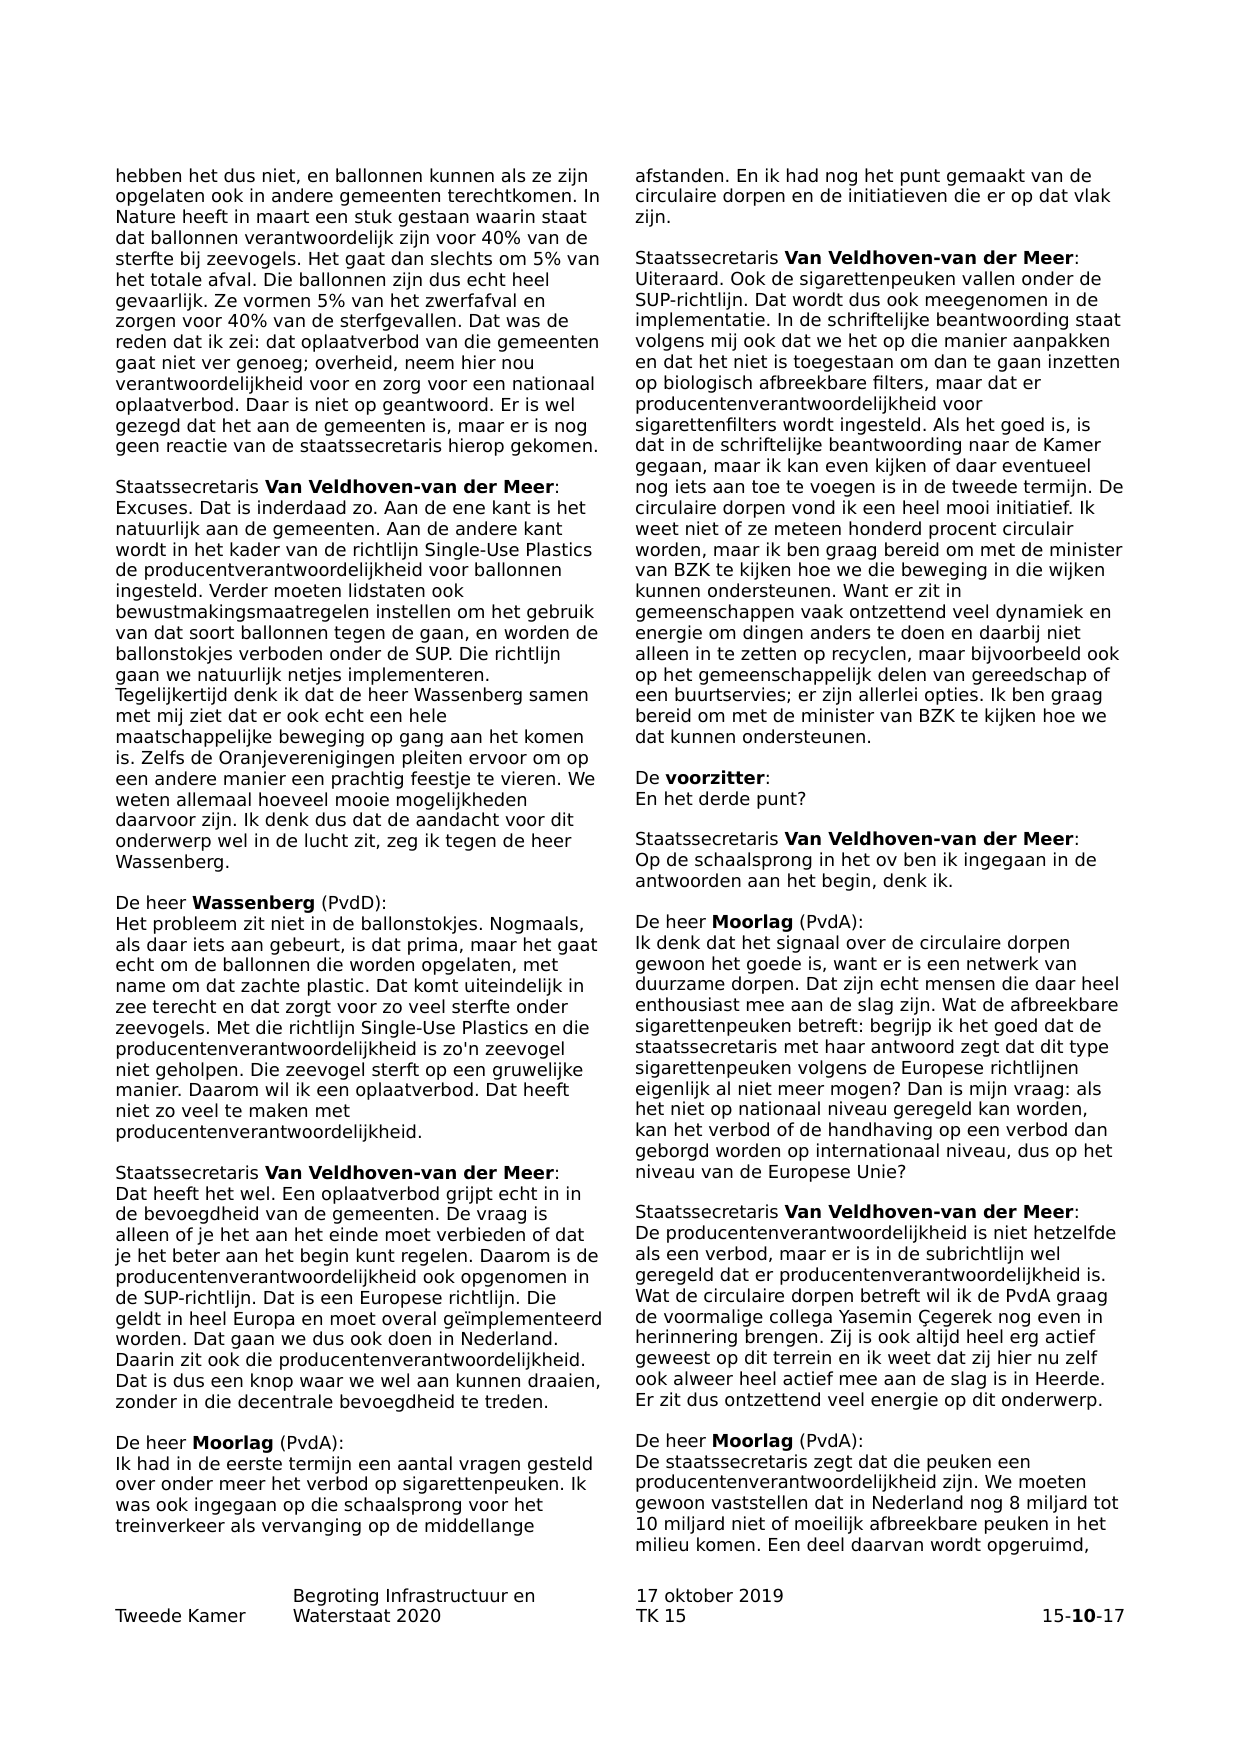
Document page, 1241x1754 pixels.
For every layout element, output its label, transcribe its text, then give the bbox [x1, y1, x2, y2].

text Op de schaalsprong in het ov ben ik ingegaan in de antwoorden aan het begin, denk ik. [635, 850, 1125, 892]
text Staatssecretaris Van Veldhoven-van der Meer: [635, 248, 1125, 268]
text De voorzitter: [635, 768, 1125, 788]
text Staatssecretaris Van Veldhoven-van der Meer: [115, 477, 605, 498]
text Staatssecretaris Van Veldhoven-van der Meer: [635, 1202, 1125, 1223]
text De staatssecretaris zegt dat die peuken een producentenverantwoordelijkheid zijn. We moeten gewoon vaststellen dat in Nederland nog 8 miljard tot 10 miljard niet of moeilijk afbreekbare peuken in het milieu komen. Een deel daarvan wordt opgeruimd, [635, 1451, 1125, 1556]
text Excuses. Dat is inderdaad zo. Aan de ene kant is het natuurlijk aan de gemeenten. Aan de andere kant wordt in het kader van de richtlijn Single-Use Plastics de producentverantwoordelijkheid voor ballonnen ingesteld. Verder moeten lidstaten ook bewustmakingsmaatregelen instellen om het gebruik van dat soort ballonnen tegen de gaan, en worden de ballonstokjes verboden onder de SUP. Die richtlijn gaan we natuurlijk netjes implementeren. Tegelijkertijd denk ik dat de heer Wassenberg samen met mij ziet dat er ook echt een hele maatschappelijke beweging op gang aan het komen is. Zelfs de Oranjeverenigingen pleiten ervoor om op een andere manier een prachtig feestje te vieren. We weten allemaal hoeveel mooie mogelijkheden daarvoor zijn. Ik denk dus dat de aandacht voor dit onderwerp wel in de lucht zit, zeg ik tegen de heer Wassenberg. [115, 498, 605, 873]
text De heer Moorlag (PvdA): [635, 1431, 1125, 1451]
text Het probleem zit niet in de ballonstokjes. Nogmaals, als daar iets aan gebeurt, is dat prima, maar het gaat echt om de ballonnen die worden opgelaten, met name om dat zachte plastic. Dat komt uiteindelijk in zee terecht en dat zorgt voor zo veel sterfte onder zeevogels. Met die richtlijn Single-Use Plastics en die producentenverantwoordelijkheid is zo'n zeevogel niet geholpen. Die zeevogel sterft op een gruwelijke manier. Daarom wil ik een oplaatverbod. Dat heeft niet zo veel te maken met producentenverantwoordelijkheid. [115, 913, 605, 1143]
text afstanden. En ik had nog het punt gemaakt van de circulaire dorpen en de initiatieven die er op dat vlak zijn. [635, 165, 1125, 228]
text En het derde punt? [635, 788, 1125, 809]
text De heer Wassenberg (PvdD): [115, 893, 605, 913]
text De producentenverantwoordelijkheid is niet hetzelfde als een verbod, maar er is in de subrichtlijn wel geregeld dat er producentenverantwoordelijkheid is. Wat de circulaire dorpen betreft wil ik de PvdA graag de voormalige collega Yasemin Çegerek nog even in herinnering brengen. Zij is ook altijd heel erg actief geweest op dit terrein en ik weet dat zij hier nu zelf ook alweer heel actief mee aan de slag is in Heerde. Er zit dus ontzettend veel energie op dit onderwerp. [635, 1223, 1125, 1411]
text Uiteraard. Ook de sigarettenpeuken vallen onder de SUP-richtlijn. Dat wordt dus ook meegenomen in de implementatie. In de schriftelijke beantwoording staat volgens mij ook dat we het op die manier aanpakken en dat het niet is toegestaan om dan te gaan inzetten op biologisch afbreekbare filters, maar dat er producentenverantwoordelijkheid voor sigarettenfilters wordt ingesteld. Als het goed is, is dat in de schriftelijke beantwoording naar de Kamer gegaan, maar ik kan even kijken of daar eventueel nog iets aan toe te voegen is in de tweede termijn. De circulaire dorpen vond ik een heel mooi initiatief. Ik weet niet of ze meteen honderd procent circulair worden, maar ik ben graag bereid om met de minister van BZK te kijken hoe we die beweging in die wijken kunnen ondersteunen. Want er zit in gemeenschappen vaak ontzettend veel dynamiek en energie om dingen anders te doen en daarbij niet alleen in te zetten op recyclen, maar bijvoorbeeld ook op het gemeenschappelijk delen van gereedschap of een buurtservies; er zijn allerlei opties. Ik ben graag bereid om met de minister van BZK te kijken hoe we dat kunnen ondersteunen. [635, 268, 1125, 748]
text hebben het dus niet, en ballonnen kunnen als ze zijn opgelaten ook in andere gemeenten terechtkomen. In Nature heeft in maart een stuk gestaan waarin staat dat ballonnen verantwoordelijk zijn voor 40% van de sterfte bij zeevogels. Het gaat dan slechts om 5% van het totale afval. Die ballonnen zijn dus echt heel gevaarlijk. Ze vormen 5% van het zwerfafval en zorgen voor 40% van de sterfgevallen. Dat was de reden dat ik zei: dat oplaatverbod van die gemeenten gaat niet ver genoeg; overheid, neem hier nou verantwoordelijkheid voor en zorg voor een nationaal oplaatverbod. Daar is niet op geantwoord. Er is wel gezegd dat het aan de gemeenten is, maar er is nog geen reactie van de staatssecretaris hierop gekomen. [115, 165, 605, 457]
text Ik had in de eerste termijn een aantal vragen gesteld over onder meer het verbod op sigarettenpeuken. Ik was ook ingegaan op die schaalsprong voor het treinverkeer als vervanging op de middellange [115, 1453, 605, 1537]
text De heer Moorlag (PvdA): [635, 912, 1125, 932]
text Ik denk dat het signaal over de circulaire dorpen gewoon het goede is, want er is een netwerk van duurzame dorpen. Dat zijn echt mensen die daar heel enthousiast mee aan de slag zijn. Wat de afbreekbare sigarettenpeuken betreft: begrijp ik het goed dat de staatssecretaris met haar antwoord zegt dat dit type sigarettenpeuken volgens de Europese richtlijnen eigenlijk al niet meer mogen? Dan is mijn vraag: als het niet op nationaal niveau geregeld kan worden, kan het verbod of de handhaving op een verbod dan geborgd worden op internationaal niveau, dus op het niveau van de Europese Unie? [635, 932, 1125, 1182]
text Staatssecretaris Van Veldhoven-van der Meer: [115, 1163, 605, 1183]
text Staatssecretaris Van Veldhoven-van der Meer: [635, 829, 1125, 850]
text Dat heeft het wel. Een oplaatverbod grijpt echt in in de bevoegdheid van de gemeenten. De vraag is alleen of je het aan het einde moet verbieden of dat je het beter aan het begin kunt regelen. Daarom is de producentenverantwoordelijkheid ook opgenomen in de SUP-richtlijn. Dat is een Europese richtlijn. Die geldt in heel Europa en moet overal geïmplementeerd worden. Dat gaan we dus ook doen in Nederland. Daarin zit ook die producentenverantwoordelijkheid. Dat is dus een knop waar we wel aan kunnen draaien, zonder in die decentrale bevoegdheid te treden. [115, 1183, 605, 1412]
text De heer Moorlag (PvdA): [115, 1432, 605, 1453]
